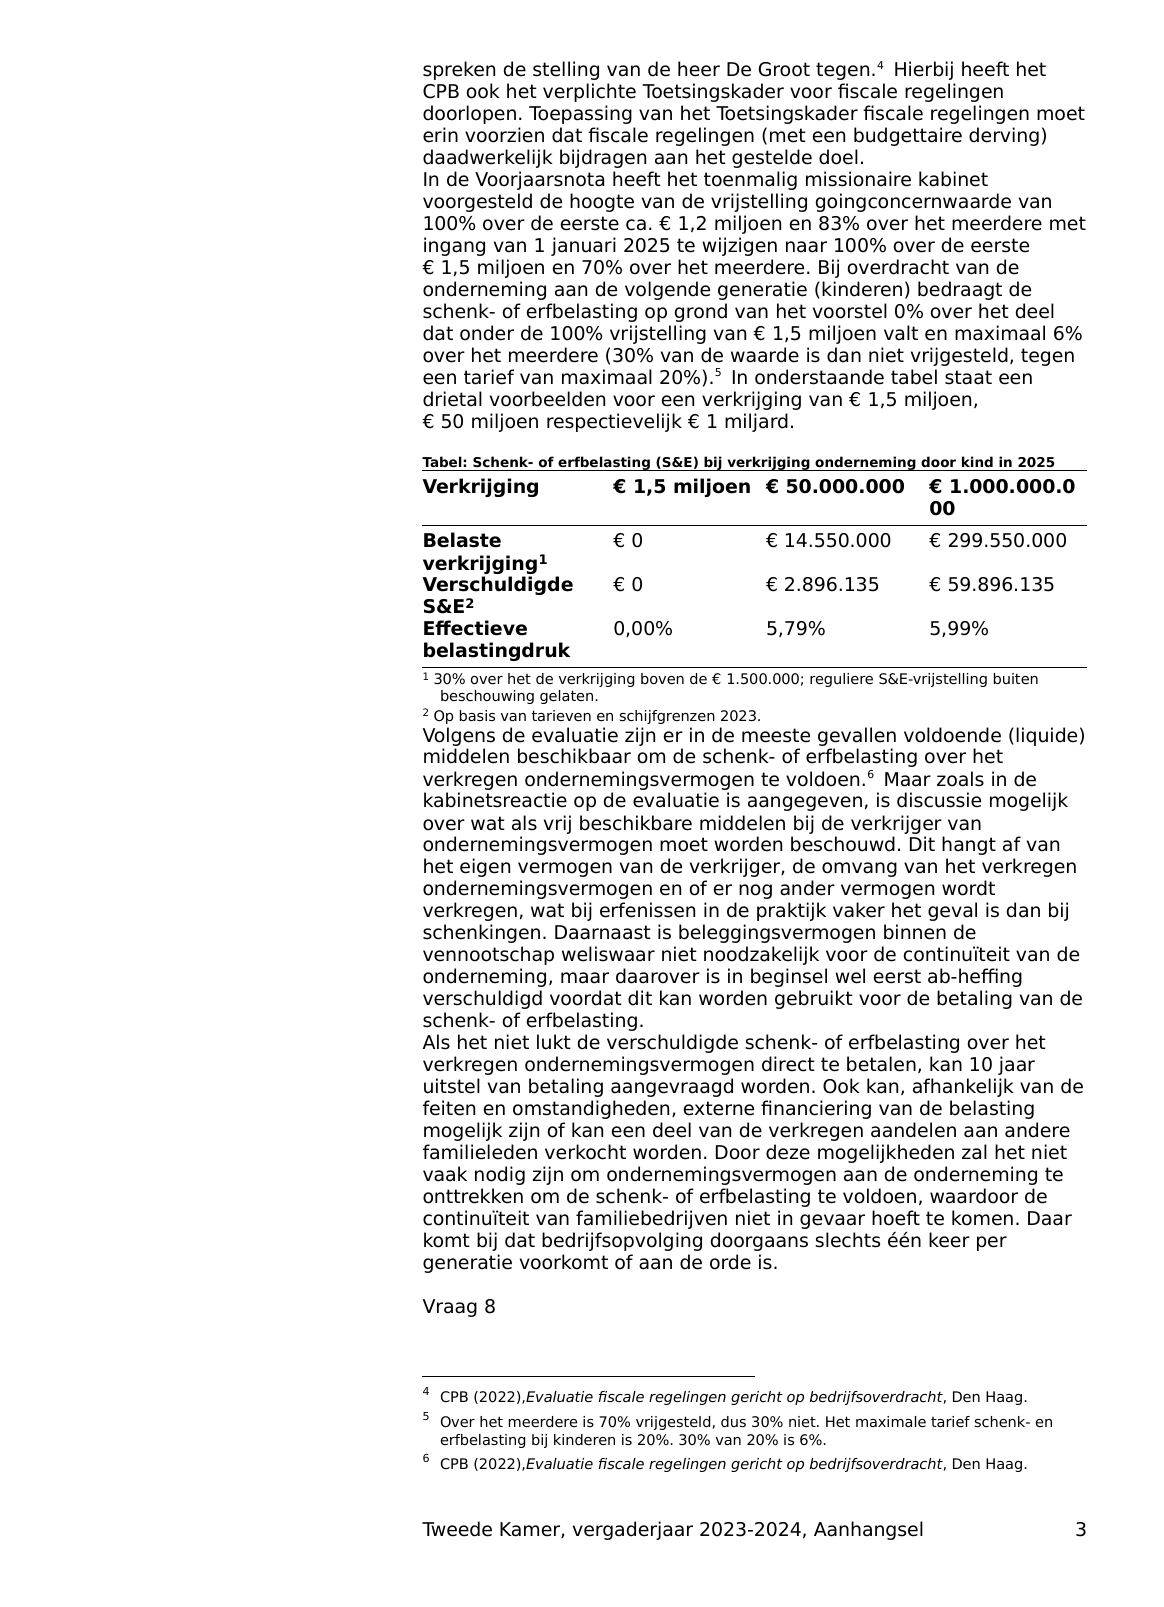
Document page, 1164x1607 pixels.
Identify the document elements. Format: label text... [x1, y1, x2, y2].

table_cell € 59.896.135 [923, 574, 1087, 618]
text CPB (2022),Evaluatie fiscale regelingen gericht op bedrijfsoverdracht, Den Haag. [422, 1452, 1087, 1474]
table_cell Verkrijging [422, 471, 607, 525]
table_cell Effectieve belastingdruk [422, 618, 607, 667]
table_cell € 1,5 miljoen [607, 471, 760, 525]
table_cell Belaste verkrijging1 [422, 526, 607, 574]
table_cell Verschuldigde S&E2 [422, 574, 607, 618]
table_cell 5,79% [760, 618, 923, 667]
table_header Tabel: Schenk- of erfbelasting (S&E) bij verkrijging onderneming door kind in 2025 [422, 455, 1087, 470]
text Over het meerdere is 70% vrijgesteld, dus 30% niet. Het maximale tarief schenk- en erfbelasting bij kinderen is 20%. 30% van 20% is 6%. [422, 1410, 1087, 1449]
table_cell € 299.550.000 [923, 526, 1087, 574]
table_cell 0,00% [607, 618, 760, 667]
text spreken de stelling van de heer De Groot tegen. Hierbij heeft het CPB ook het verplichte Toetsingskader voor fiscale regelingen doorlopen. Toepassing van het Toetsingskader fiscale regelingen moet erin voorzien dat fiscale regelingen (met een budgettaire derving) daadwerkelijk bijdragen aan het gestelde doel. [422, 59, 1087, 169]
text In de Voorjaarsnota heeft het toenmalig missionaire kabinet voorgesteld de hoogte van de vrijstelling goingconcernwaarde van 100% over de eerste ca. € 1,2 miljoen en 83% over het meerdere met ingang van 1 januari 2025 te wijzigen naar 100% over de eerste € 1,5 miljoen en 70% over het meerdere. Bij overdracht van de onderneming aan de volgende generatie (kinderen) bedraagt de schenk- of erfbelasting op grond van het voorstel 0% over het deel dat onder de 100% vrijstelling van € 1,5 miljoen valt en maximaal 6% over het meerdere (30% van de waarde is dan niet vrijgesteld, tegen een tarief van maximaal 20%). In onderstaande tabel staat een drietal voorbeelden voor een verkrijging van € 1,5 miljoen, € 50 miljoen respectievelijk € 1 miljard. [422, 169, 1087, 433]
table_cell € 2.896.135 [760, 574, 923, 618]
table_cell € 1.000.000.000 [923, 471, 1087, 525]
text CPB (2022),Evaluatie fiscale regelingen gericht op bedrijfsoverdracht, Den Haag. [422, 1385, 1087, 1407]
text Vraag 8 [422, 1296, 1087, 1318]
table_cell 5,99% [923, 618, 1087, 667]
text Als het niet lukt de verschuldigde schenk- of erfbelasting over het verkregen ondernemingsvermogen direct te betalen, kan 10 jaar uitstel van betaling aangevraagd worden. Ook kan, afhankelijk van de feiten en omstandigheden, externe financiering van de belasting mogelijk zijn of kan een deel van de verkregen aandelen aan andere familieleden verkocht worden. Door deze mogelijkheden zal het niet vaak nodig zijn om ondernemingsvermogen aan de onderneming te onttrekken om de schenk- of erfbelasting te voldoen, waardoor de continuïteit van familiebedrijven niet in gevaar hoeft te komen. Daar komt bij dat bedrijfsopvolging doorgaans slechts één keer per generatie voorkomt of aan de orde is. [422, 1032, 1087, 1274]
table_cell € 50.000.000 [760, 471, 923, 525]
table_cell € 0 [607, 574, 760, 618]
table_cell € 0 [607, 526, 760, 574]
table_cell 1 30% over het de verkrijging boven de € 1.500.000; reguliere S&E-vrijstelling buiten beschouwing gelaten. 2 Op basis van tarieven en schijfgrenzen 2023. [422, 668, 1087, 724]
text Volgens de evaluatie zijn er in de meeste gevallen voldoende (liquide) middelen beschikbaar om de schenk- of erfbelasting over het verkregen ondernemingsvermogen te voldoen. Maar zoals in de kabinetsreactie op de evaluatie is aangegeven, is discussie mogelijk over wat als vrij beschikbare middelen bij de verkrijger van ondernemingsvermogen moet worden beschouwd. Dit hangt af van het eigen vermogen van de verkrijger, de omvang van het verkregen ondernemingsvermogen en of er nog ander vermogen wordt verkregen, wat bij erfenissen in de praktijk vaker het geval is dan bij schenkingen. Daarnaast is beleggingsvermogen binnen de vennootschap weliswaar niet noodzakelijk voor de continuïteit van de onderneming, maar daarover is in beginsel wel eerst ab-heffing verschuldigd voordat dit kan worden gebruikt voor de betaling van de schenk- of erfbelasting. [422, 724, 1087, 1032]
table_cell € 14.550.000 [760, 526, 923, 574]
